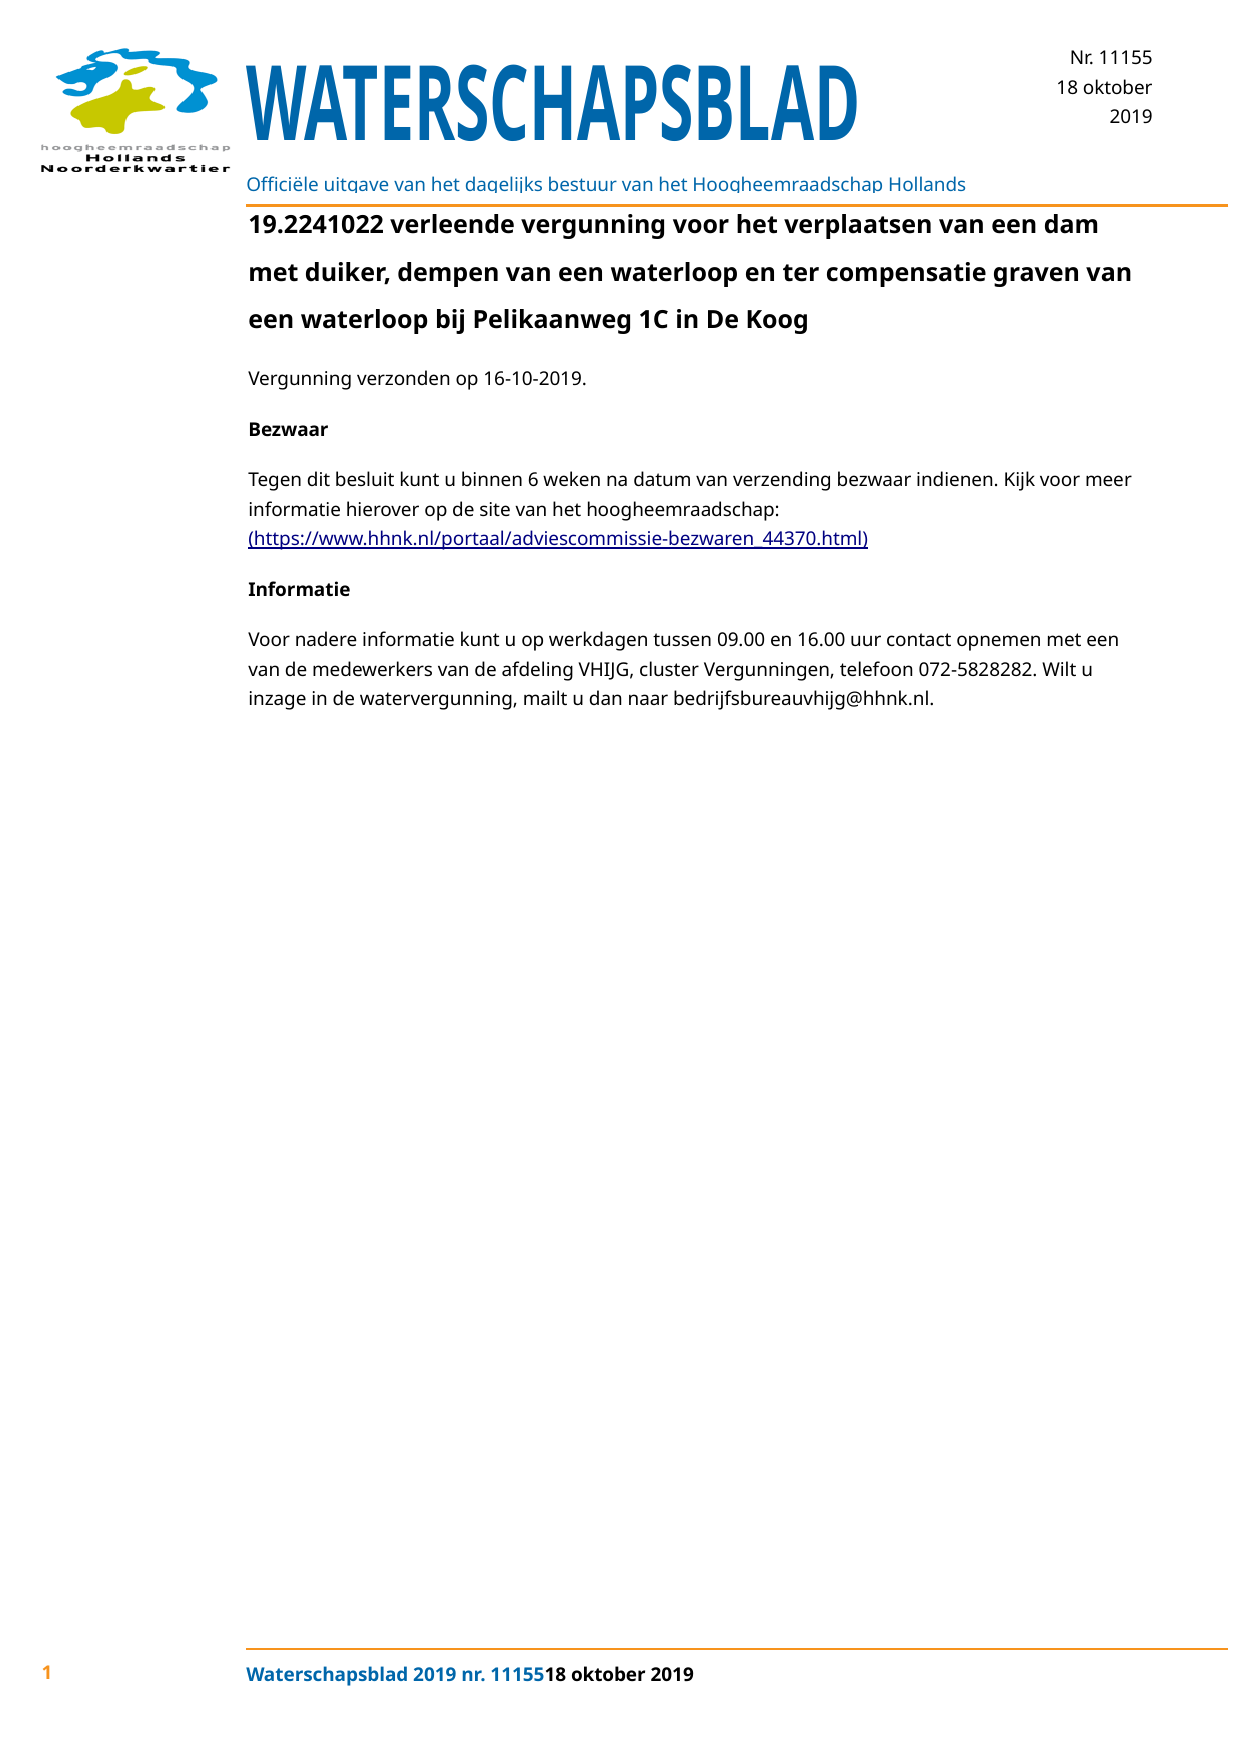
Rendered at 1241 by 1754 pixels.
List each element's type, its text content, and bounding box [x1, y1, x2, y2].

text Voor nadere informatie kunt u op werkdagen tussen 09.00 en 16.00 uur contact opnemen met een van de medewerkers van de afdeling VHIJG, cluster Vergunningen, telefoon 072-5828282. Wilt u inzage in de watervergunning, mailt u dan naar bedrijfsbureauvhijg@hhnk.nl. [248, 626, 1152, 711]
picture [41, 47, 231, 172]
text Informatie [248, 576, 1152, 602]
text Vergunning verzonden op 16-10-2019. [248, 366, 1152, 391]
text Bezwaar [248, 416, 1152, 442]
text 19.2241022 verleende vergunning voor het verplaatsen van een dam met duiker, dempen van een waterloop en ter compensatie graven van een waterloop bij Pelikaanweg 1C in De Koog [248, 207, 1152, 336]
text Tegen dit besluit kunt u binnen 6 weken na datum van verzending bezwaar indienen. Kijk voor meer informatie hierover op de site van het hoogheemraadschap: (https://www.hhnk.nl/portaal/adviescommissie-bezwaren_44370.html) [248, 466, 1152, 551]
